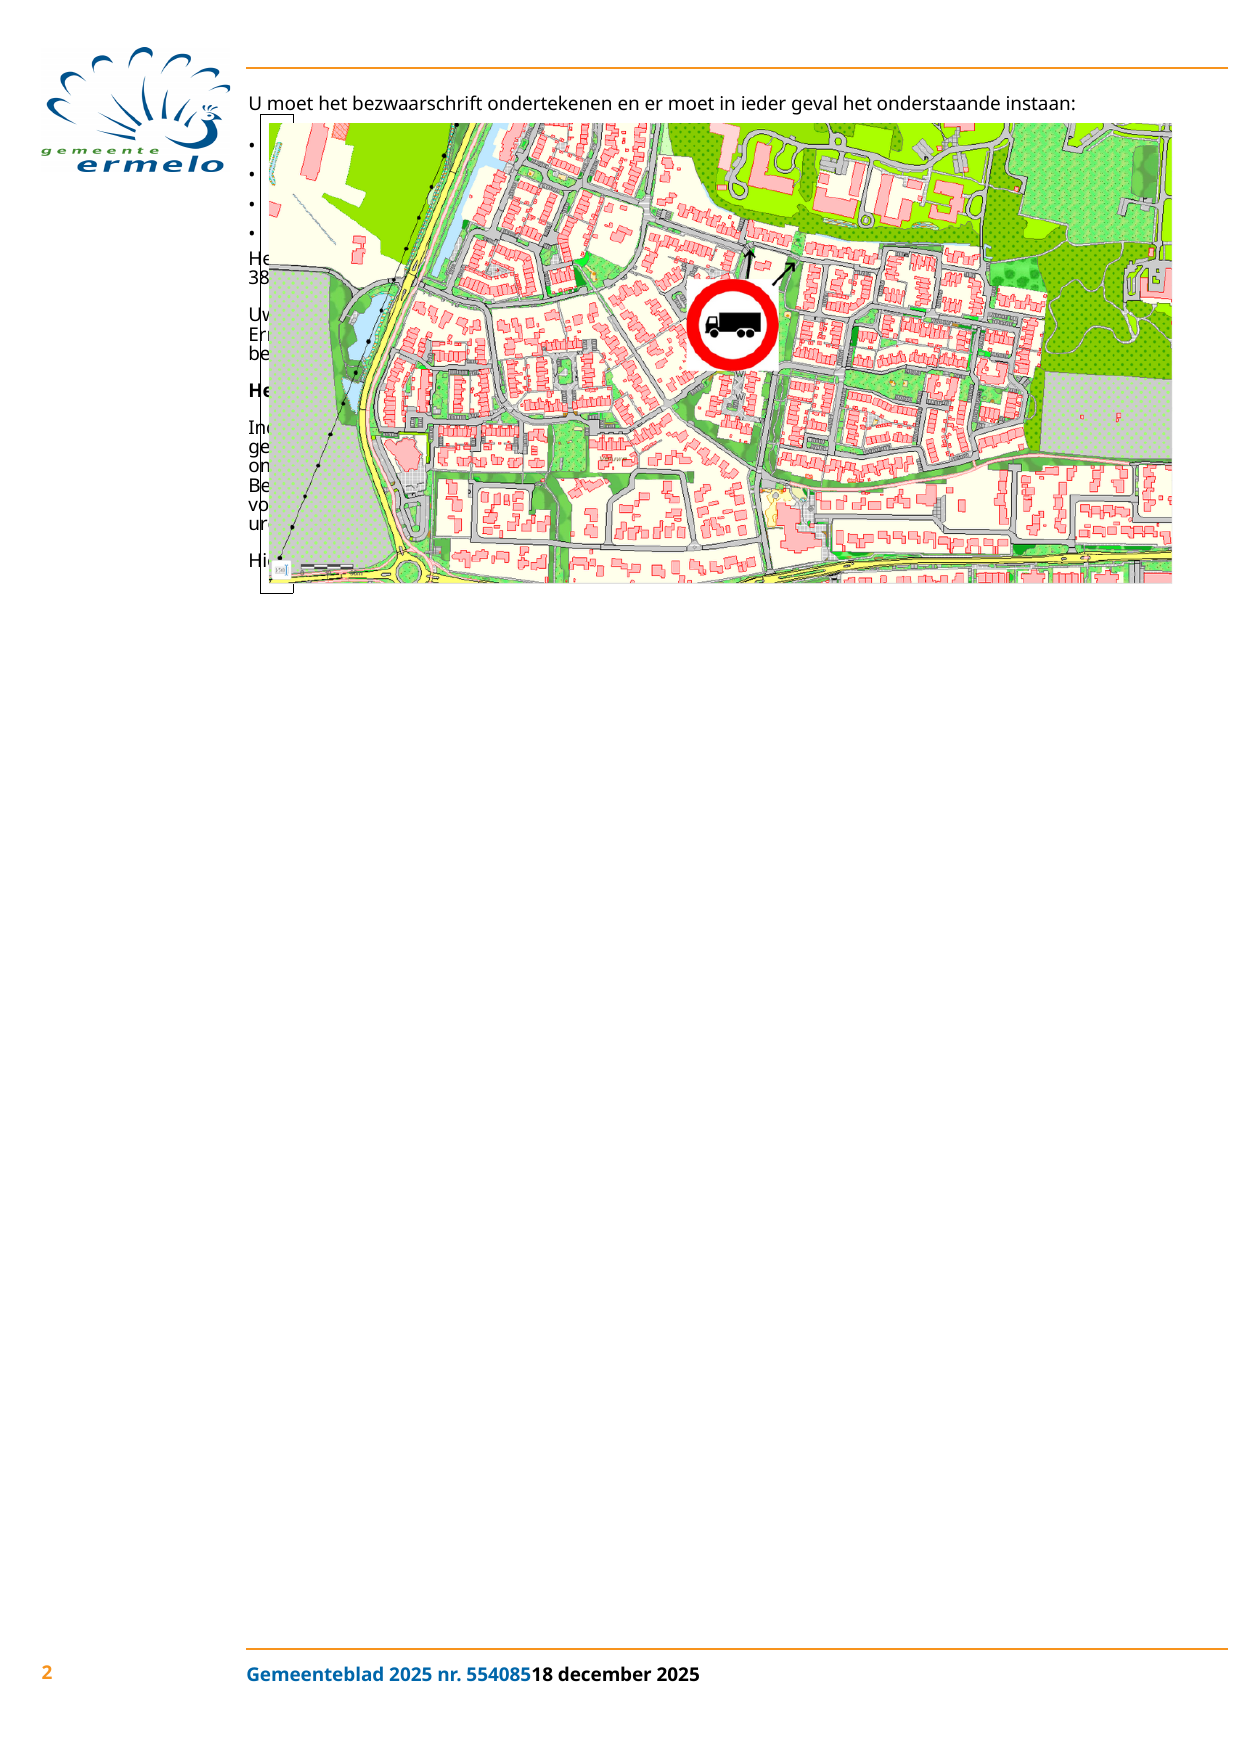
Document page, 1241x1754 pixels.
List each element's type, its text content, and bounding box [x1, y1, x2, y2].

text U moet het bezwaarschrift ondertekenen en er moet in ieder geval het onderstaande instaan: [248, 95, 1152, 114]
picture [41, 47, 231, 172]
picture [268, 123, 1173, 584]
